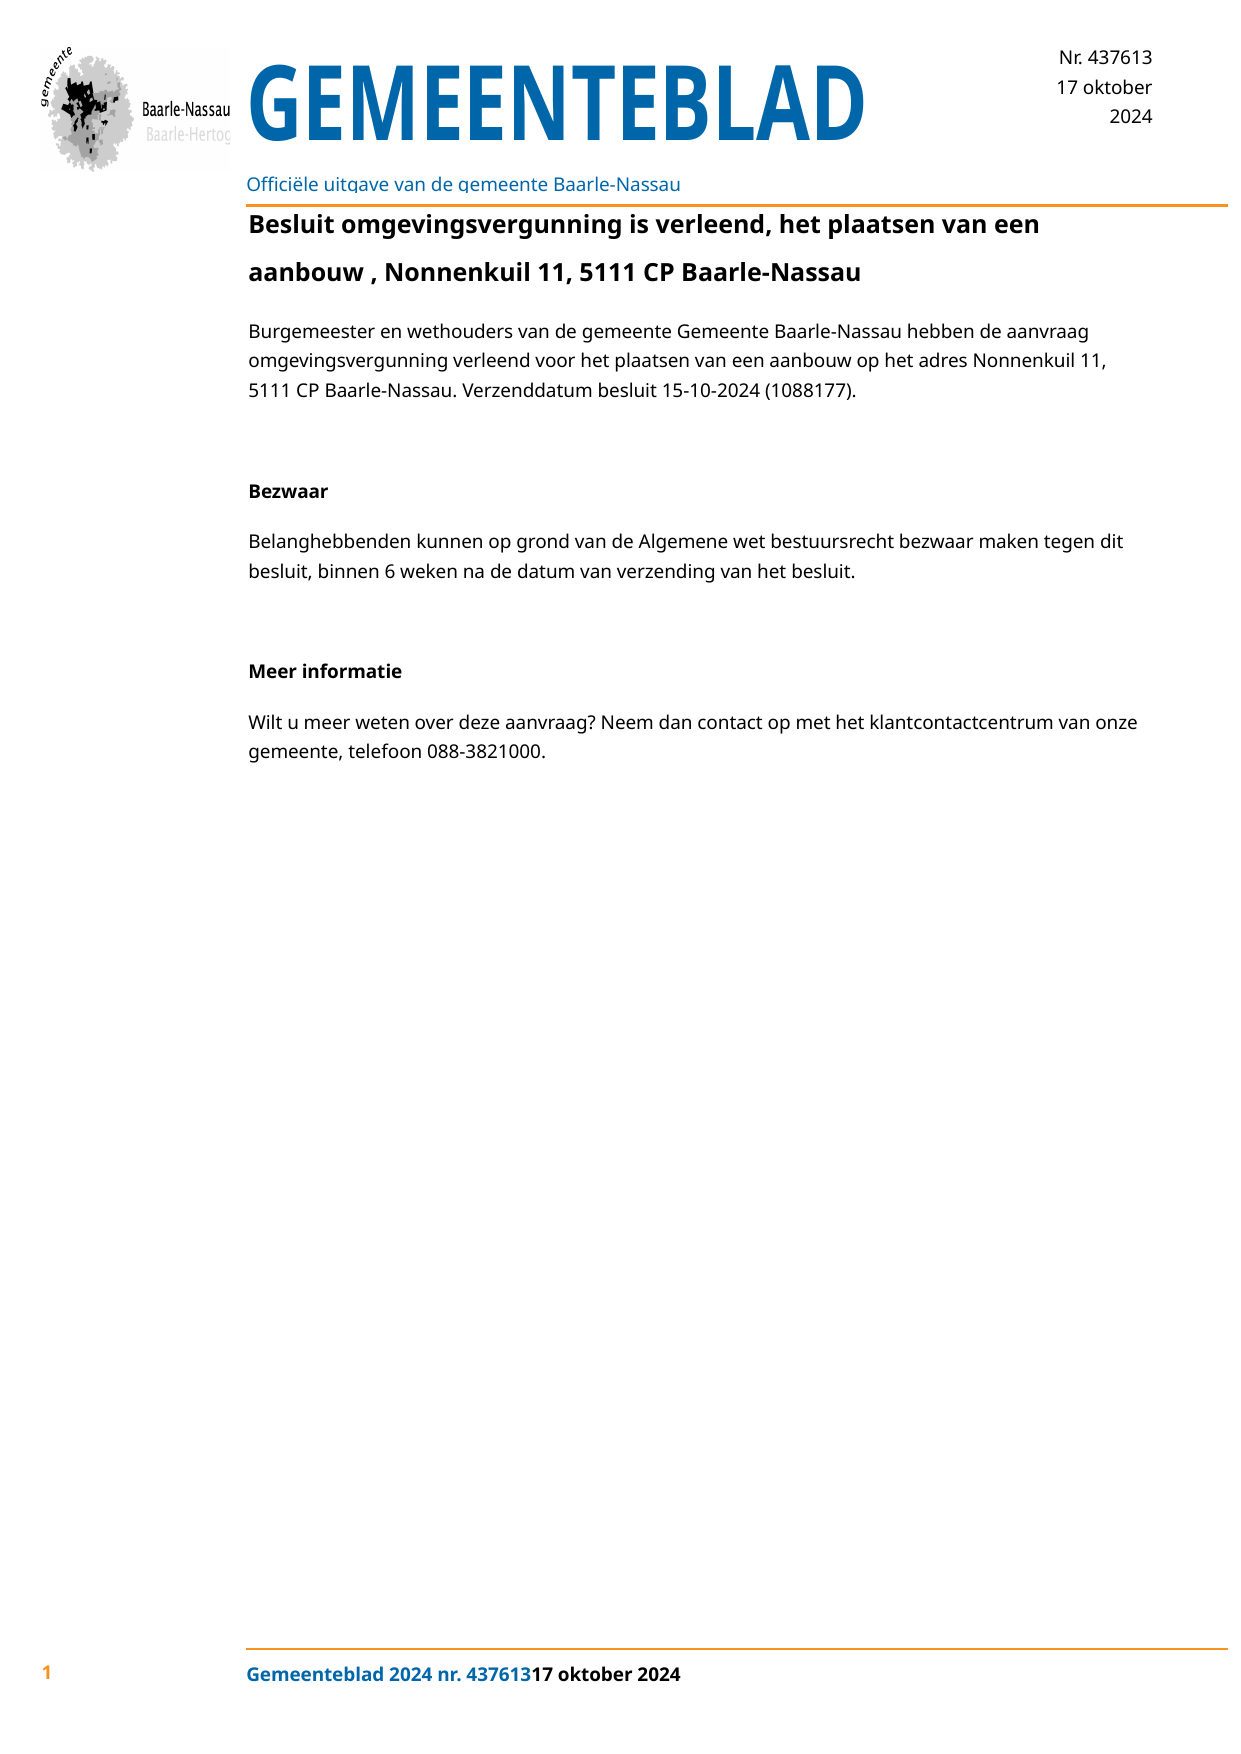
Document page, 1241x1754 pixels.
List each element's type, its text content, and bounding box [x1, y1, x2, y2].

text Burgemeester en wethouders van de gemeente Gemeente Baarle-Nassau hebben de aanvraag omgevingsvergunning verleend voor het plaatsen van een aanbouw op het adres Nonnenkuil 11, 5111 CP Baarle-Nassau. Verzenddatum besluit 15-10-2024 (1088177). [248, 318, 1152, 403]
text Belanghebbenden kunnen op grond van de Algemene wet bestuursrecht bezwaar maken tegen dit besluit, binnen 6 weken na de datum van verzending van het besluit. [248, 528, 1152, 584]
text Wilt u meer weten over deze aanvraag? Neem dan contact op met het klantcontactcentrum van onze gemeente, telefoon 088-3821000. [248, 709, 1152, 764]
text Besluit omgevingsvergunning is verleend, het plaatsen van een aanbouw , Nonnenkuil 11, 5111 CP Baarle-Nassau [248, 207, 1152, 288]
text Meer informatie [248, 659, 1152, 684]
text Bezwaar [248, 478, 1152, 504]
picture [41, 47, 231, 172]
